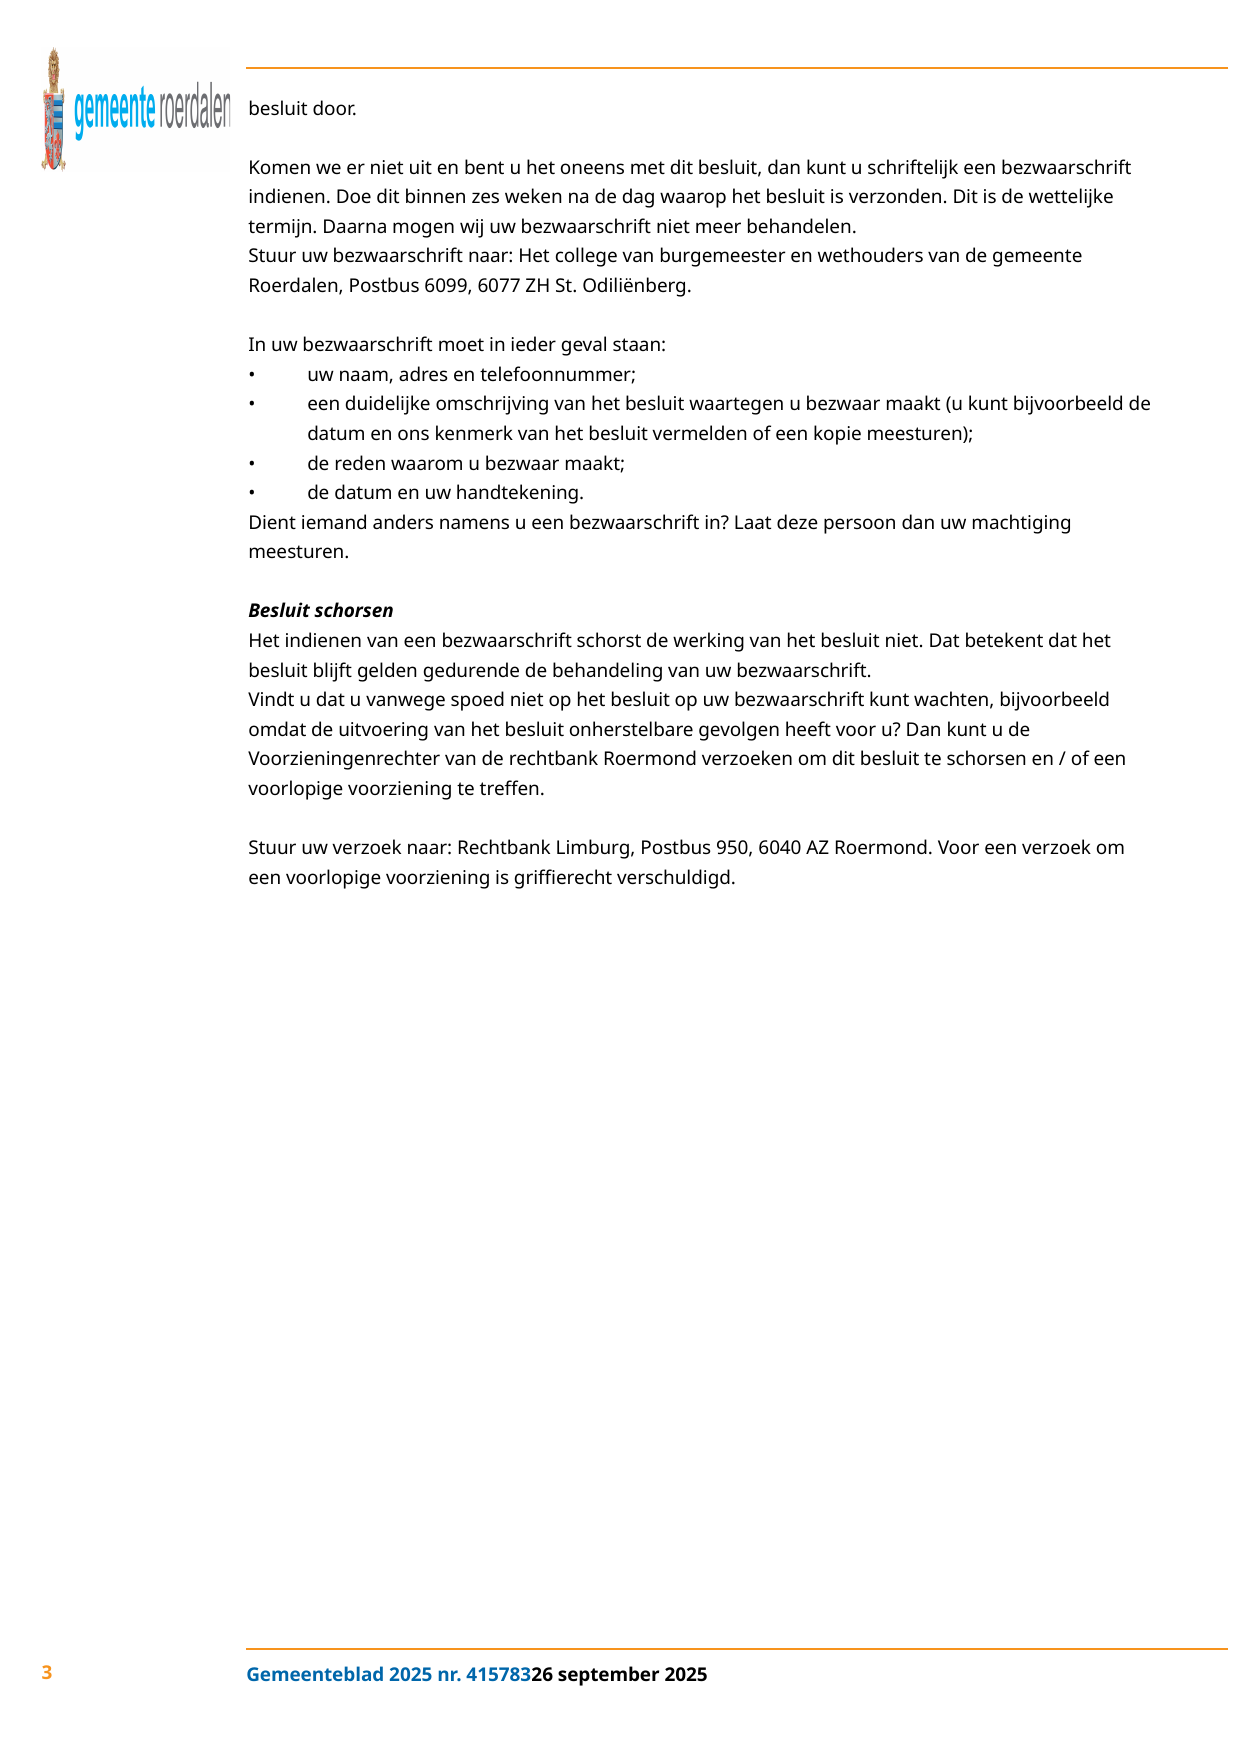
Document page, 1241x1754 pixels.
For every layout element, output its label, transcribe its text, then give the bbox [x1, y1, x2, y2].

text In uw bezwaarschrift moet in ieder geval staan: [248, 331, 1152, 357]
text Besluit schorsen [248, 598, 1152, 623]
text Vindt u dat u vanwege spoed niet op het besluit op uw bezwaarschrift kunt wachten, bijvoorbeeld omdat de uitvoering van het besluit onherstelbare gevolgen heeft voor u? Dan kunt u de Voorzieningenrechter van de rechtbank Roermond verzoeken om dit besluit te schorsen en / of een voorlopige voorziening te treffen. [248, 686, 1152, 801]
text Komen we er niet uit en bent u het oneens met dit besluit, dan kunt u schriftelijk een bezwaarschrift indienen. Doe dit binnen zes weken na de dag waarop het besluit is verzonden. Dit is de wettelijke termijn. Daarna mogen wij uw bezwaarschrift niet meer behandelen. [248, 154, 1152, 239]
text Dient iemand anders namens u een bezwaarschrift in? Laat deze persoon dan uw machtiging meesturen. [248, 509, 1152, 564]
list de datum en uw handtekening. [248, 479, 1152, 505]
list uw naam, adres en telefoonnummer; [248, 361, 1152, 387]
text Stuur uw verzoek naar: Rechtbank Limburg, Postbus 950, 6040 AZ Roermond. Voor een verzoek om een voorlopige voorziening is griffierecht verschuldigd. [248, 834, 1152, 890]
list een duidelijke omschrijving van het besluit waartegen u bezwaar maakt (u kunt bijvoorbeeld de datum en ons kenmerk van het besluit vermelden of een kopie meesturen); [248, 391, 1152, 446]
text besluit door. [248, 95, 1152, 121]
text Het indienen van een bezwaarschrift schorst de werking van het besluit niet. Dat betekent dat het besluit blijft gelden gedurende de behandeling van uw bezwaarschrift. [248, 627, 1152, 683]
text Stuur uw bezwaarschrift naar: Het college van burgemeester en wethouders van de gemeente Roerdalen, Postbus 6099, 6077 ZH St. Odiliënberg. [248, 243, 1152, 298]
list de reden waarom u bezwaar maakt; [248, 450, 1152, 476]
picture [41, 47, 231, 172]
